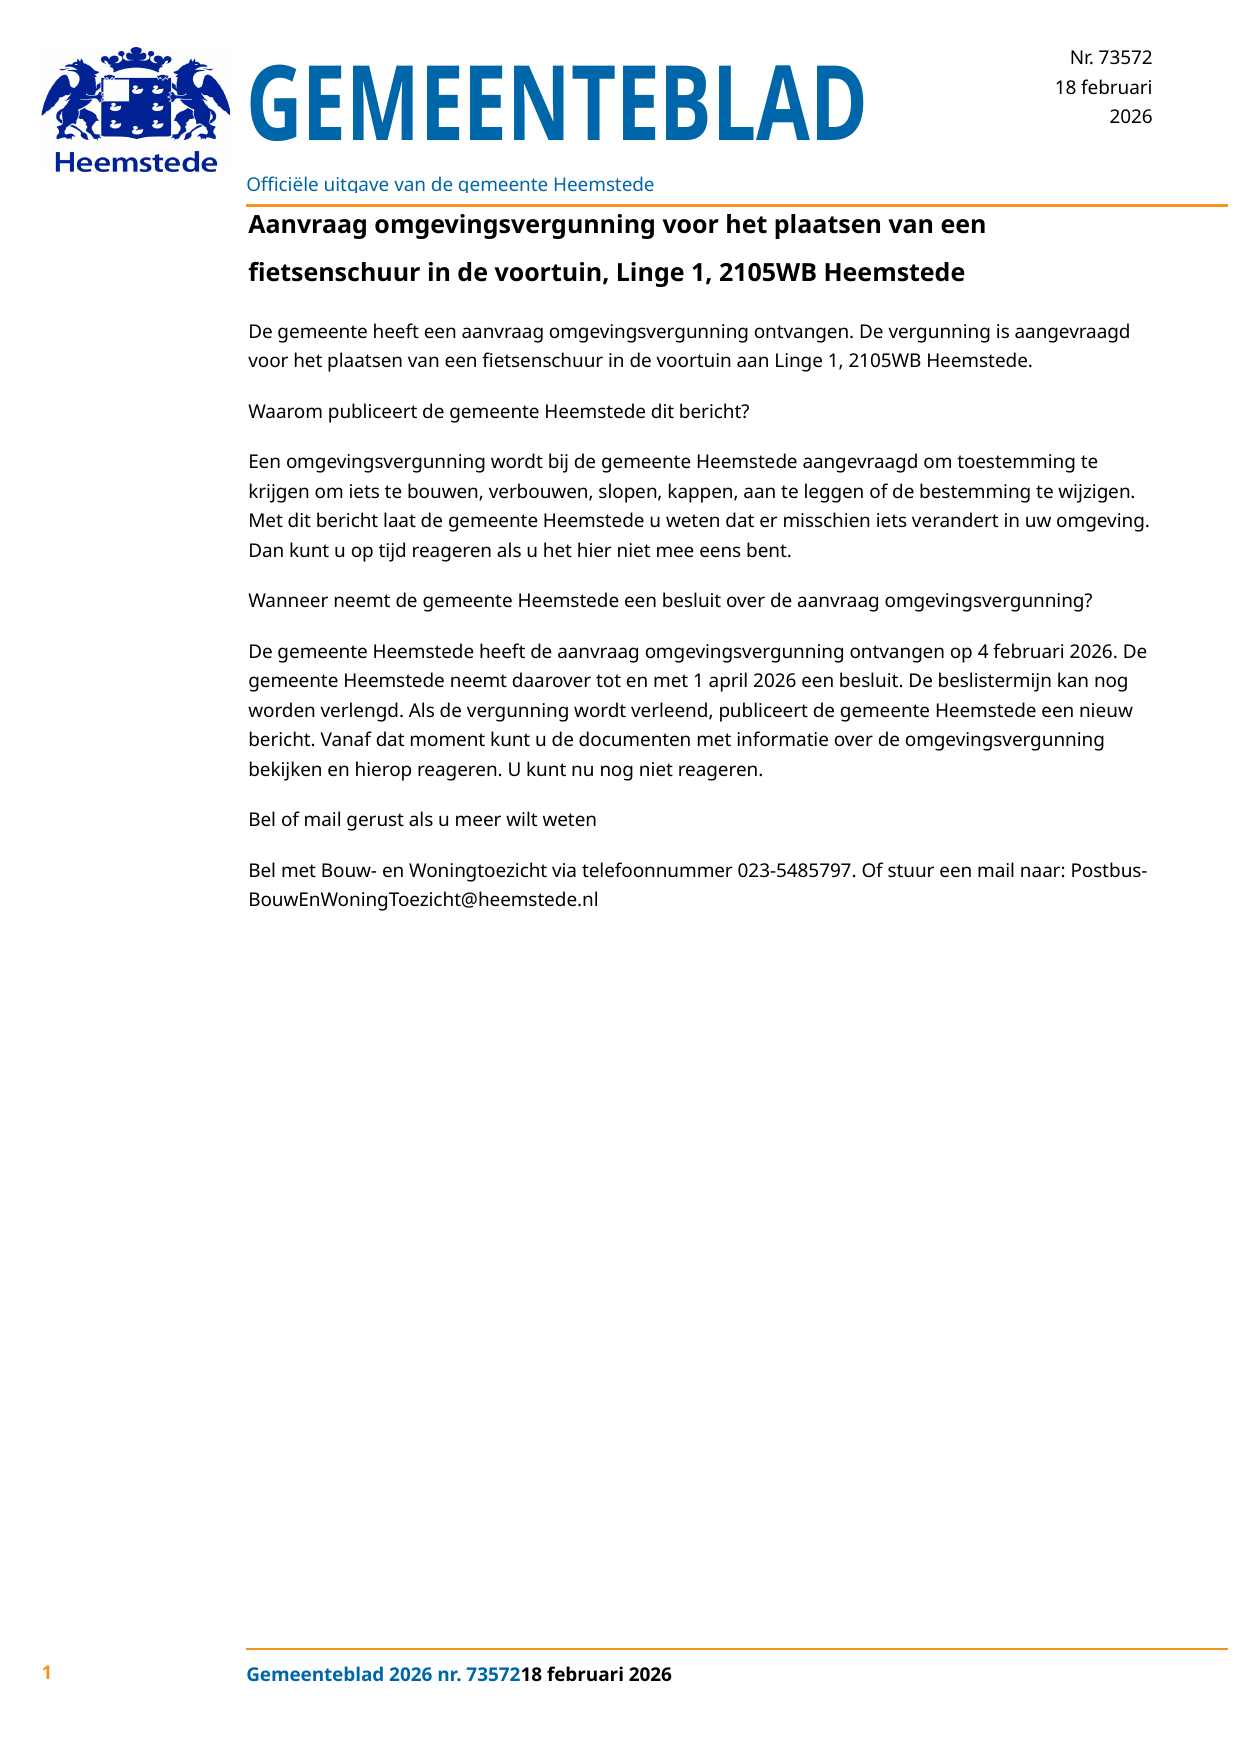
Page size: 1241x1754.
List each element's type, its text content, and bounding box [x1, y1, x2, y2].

text Waarom publiceert de gemeente Heemstede dit bericht? [248, 398, 1152, 424]
text Bel met Bouw- en Woningtoezicht via telefoonnummer 023-5485797. Of stuur een mail naar: Postbus-BouwEnWoningToezicht@heemstede.nl [248, 857, 1152, 912]
text Aanvraag omgevingsvergunning voor het plaatsen van een fietsenschuur in de voortuin, Linge 1, 2105WB Heemstede [248, 207, 1152, 288]
text Wanneer neemt de gemeente Heemstede een besluit over de aanvraag omgevingsvergunning? [248, 587, 1152, 613]
text De gemeente Heemstede heeft de aanvraag omgevingsvergunning ontvangen op 4 februari 2026. De gemeente Heemstede neemt daarover tot en met 1 april 2026 een besluit. De beslistermijn kan nog worden verlengd. Als de vergunning wordt verleend, publiceert de gemeente Heemstede een nieuw bericht. Vanaf dat moment kunt u de documenten met informatie over de omgevingsvergunning bekijken en hierop reageren. U kunt nu nog niet reageren. [248, 638, 1152, 782]
picture [41, 47, 231, 172]
text Een omgevingsvergunning wordt bij de gemeente Heemstede aangevraagd om toestemming te krijgen om iets te bouwen, verbouwen, slopen, kappen, aan te leggen of de bestemming te wijzigen. Met dit bericht laat de gemeente Heemstede u weten dat er misschien iets verandert in uw omgeving. Dan kunt u op tijd reageren als u het hier niet mee eens bent. [248, 448, 1152, 563]
text Bel of mail gerust als u meer wilt weten [248, 807, 1152, 832]
text De gemeente heeft een aanvraag omgevingsvergunning ontvangen. De vergunning is aangevraagd voor het plaatsen van een fietsenschuur in de voortuin aan Linge 1, 2105WB Heemstede. [248, 318, 1152, 373]
